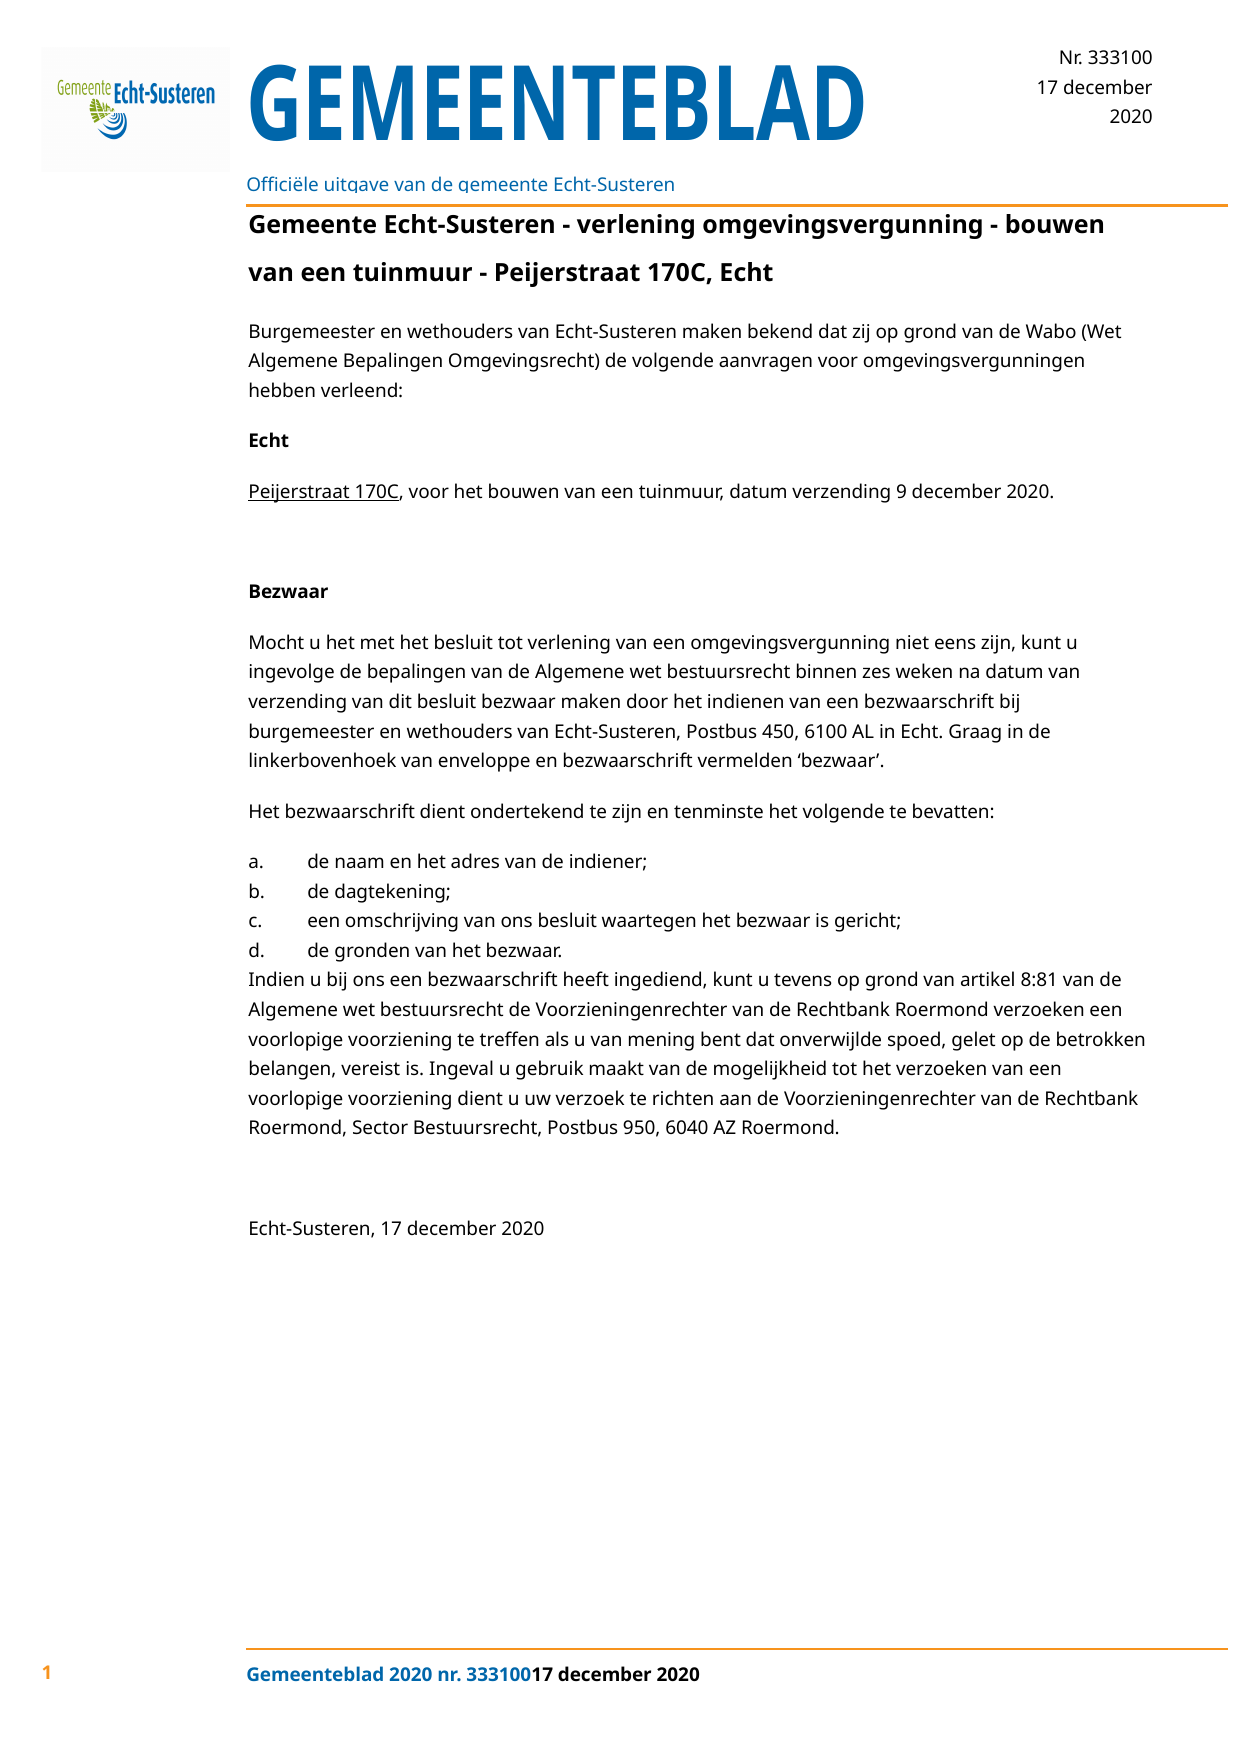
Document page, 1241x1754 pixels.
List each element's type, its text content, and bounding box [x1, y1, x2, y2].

text Gemeente Echt-Susteren - verlening omgevingsvergunning - bouwen van een tuinmuur - Peijerstraat 170C, Echt [248, 207, 1152, 288]
text Indien u bij ons een bezwaarschrift heeft ingediend, kunt u tevens op grond van artikel 8:81 van de Algemene wet bestuursrecht de Voorzieningenrechter van de Rechtbank Roermond verzoeken een voorlopige voorziening te treffen als u van mening bent dat onverwijlde spoed, gelet op de betrokken belangen, vereist is. Ingeval u gebruik maakt van de mogelijkheid tot het verzoeken van een voorlopige voorziening dient u uw verzoek te richten aan de Voorzieningenrechter van de Rechtbank Roermond, Sector Bestuursrecht, Postbus 950, 6040 AZ Roermond. [248, 967, 1152, 1140]
text Mocht u het met het besluit tot verlening van een omgevingsvergunning niet eens zijn, kunt u ingevolge de bepalingen van de Algemene wet bestuursrecht binnen zes weken na datum van verzending van dit besluit bezwaar maken door het indienen van een bezwaarschrift bij burgemeester en wethouders van Echt-Susteren, Postbus 450, 6100 AL in Echt. Graag in de linkerbovenhoek van enveloppe en bezwaarschrift vermelden ‘bezwaar’. [248, 629, 1152, 773]
text Bezwaar [248, 579, 1152, 604]
list de dagtekening; [248, 878, 1152, 904]
text Echt-Susteren, 17 december 2020 [248, 1215, 1152, 1241]
text Het bezwaarschrift dient ondertekend te zijn en tenminste het volgende te bevatten: [248, 798, 1152, 824]
list een omschrijving van ons besluit waartegen het bezwaar is gericht; [248, 907, 1152, 933]
text Burgemeester en wethouders van Echt-Susteren maken bekend dat zij op grond van de Wabo (Wet Algemene Bepalingen Omgevingsrecht) de volgende aanvragen voor omgevingsvergunningen hebben verleend: [248, 318, 1152, 403]
text Peijerstraat 170C, voor het bouwen van een tuinmuur, datum verzending 9 december 2020. [248, 478, 1152, 504]
picture [41, 47, 231, 172]
list de naam en het adres van de indiener; [248, 848, 1152, 874]
list de gronden van het bezwaar. [248, 937, 1152, 963]
text Echt [248, 427, 1152, 453]
